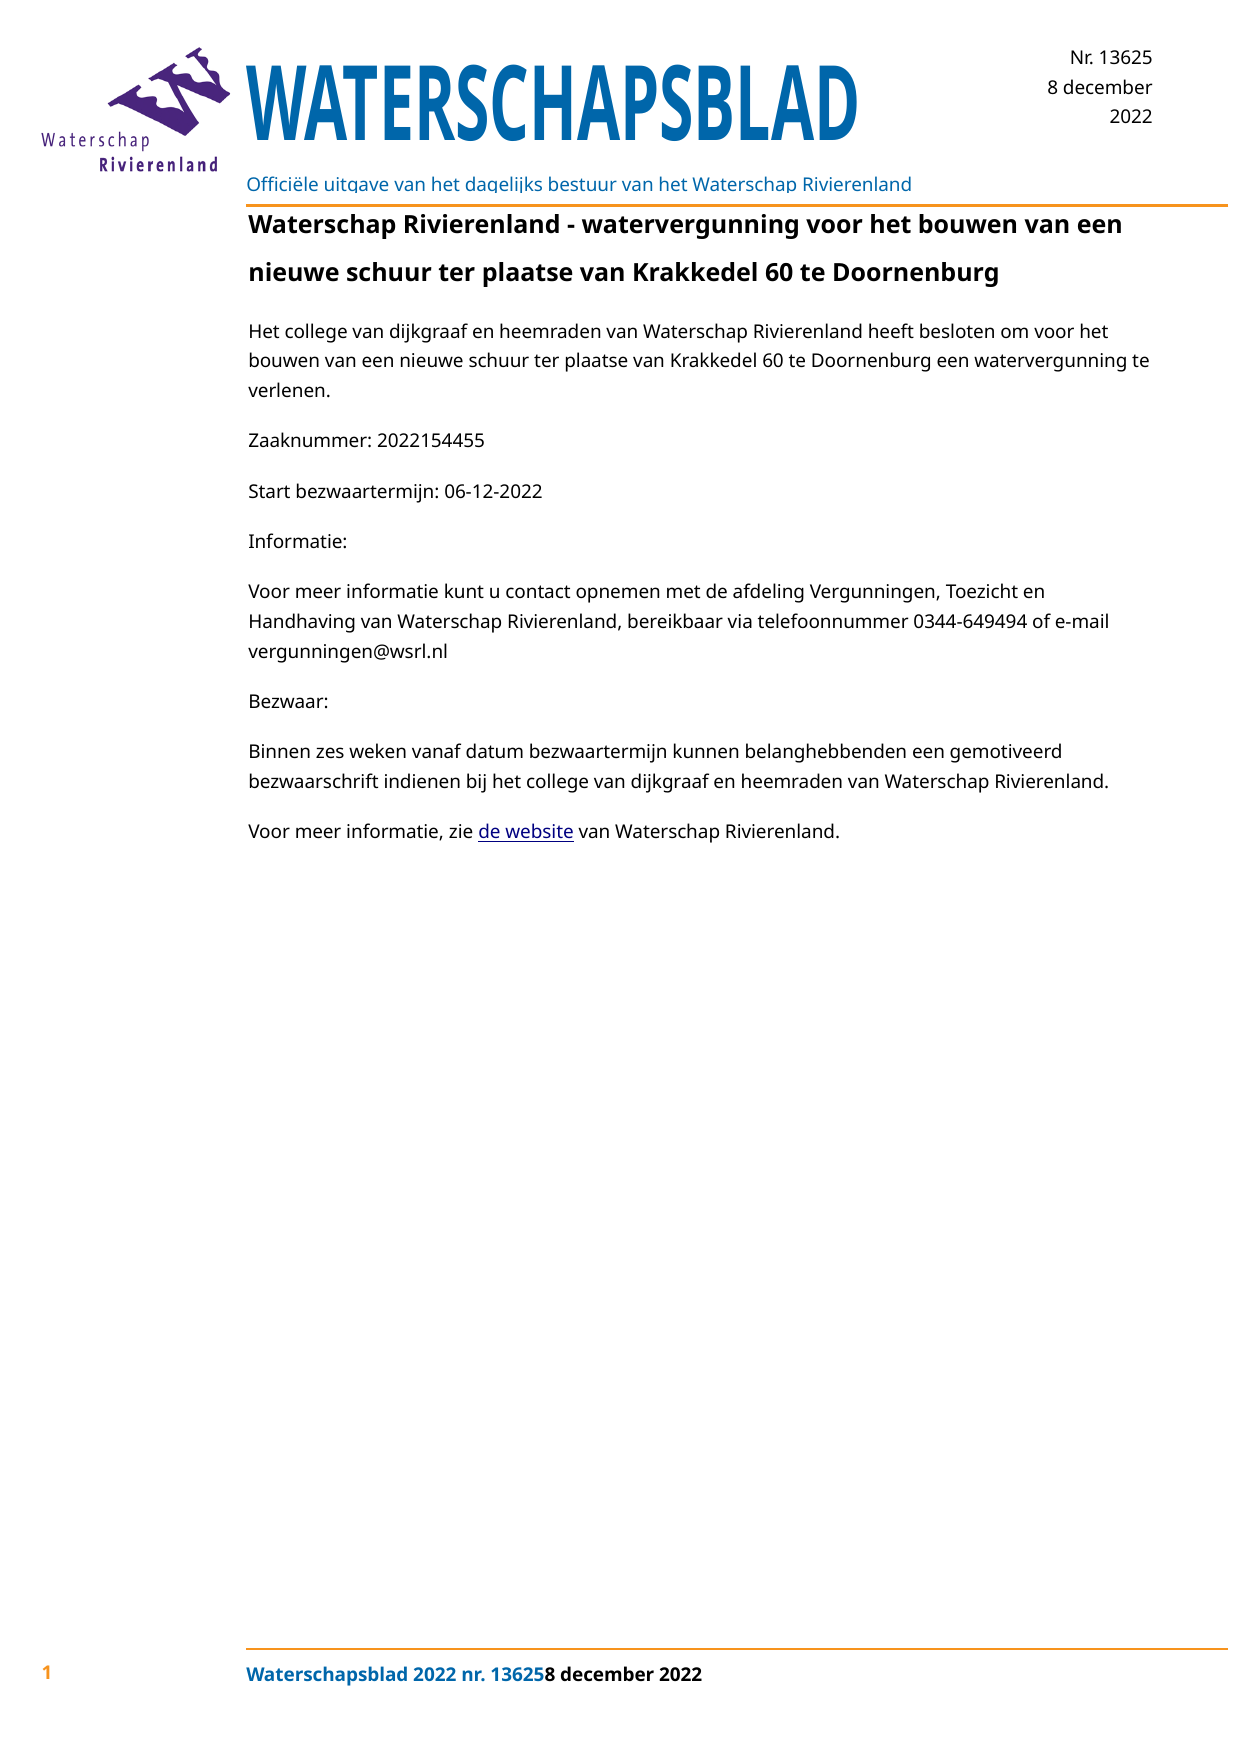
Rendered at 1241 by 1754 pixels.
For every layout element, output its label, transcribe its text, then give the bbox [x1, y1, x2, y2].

text Voor meer informatie kunt u contact opnemen met de afdeling Vergunningen, Toezicht en Handhaving van Waterschap Rivierenland, bereikbaar via telefoonnummer 0344-649494 of e-mail vergunningen@wsrl.nl [248, 579, 1152, 664]
text Het college van dijkgraaf en heemraden van Waterschap Rivierenland heeft besloten om voor het bouwen van een nieuwe schuur ter plaatse van Krakkedel 60 te Doornenburg een watervergunning te verlenen. [248, 318, 1152, 403]
text Voor meer informatie, zie de website van Waterschap Rivierenland. [248, 819, 1152, 844]
text Bezwaar: [248, 688, 1152, 714]
text Binnen zes weken vanaf datum bezwaartermijn kunnen belanghebbenden een gemotiveerd bezwaarschrift indienen bij het college van dijkgraaf en heemraden van Waterschap Rivierenland. [248, 739, 1152, 794]
text Waterschap Rivierenland - watervergunning voor het bouwen van een nieuwe schuur ter plaatse van Krakkedel 60 te Doornenburg [248, 207, 1152, 288]
text Start bezwaartermijn: 06-12-2022 [248, 478, 1152, 504]
text Informatie: [248, 528, 1152, 554]
text Zaaknummer: 2022154455 [248, 427, 1152, 453]
picture [41, 47, 231, 172]
